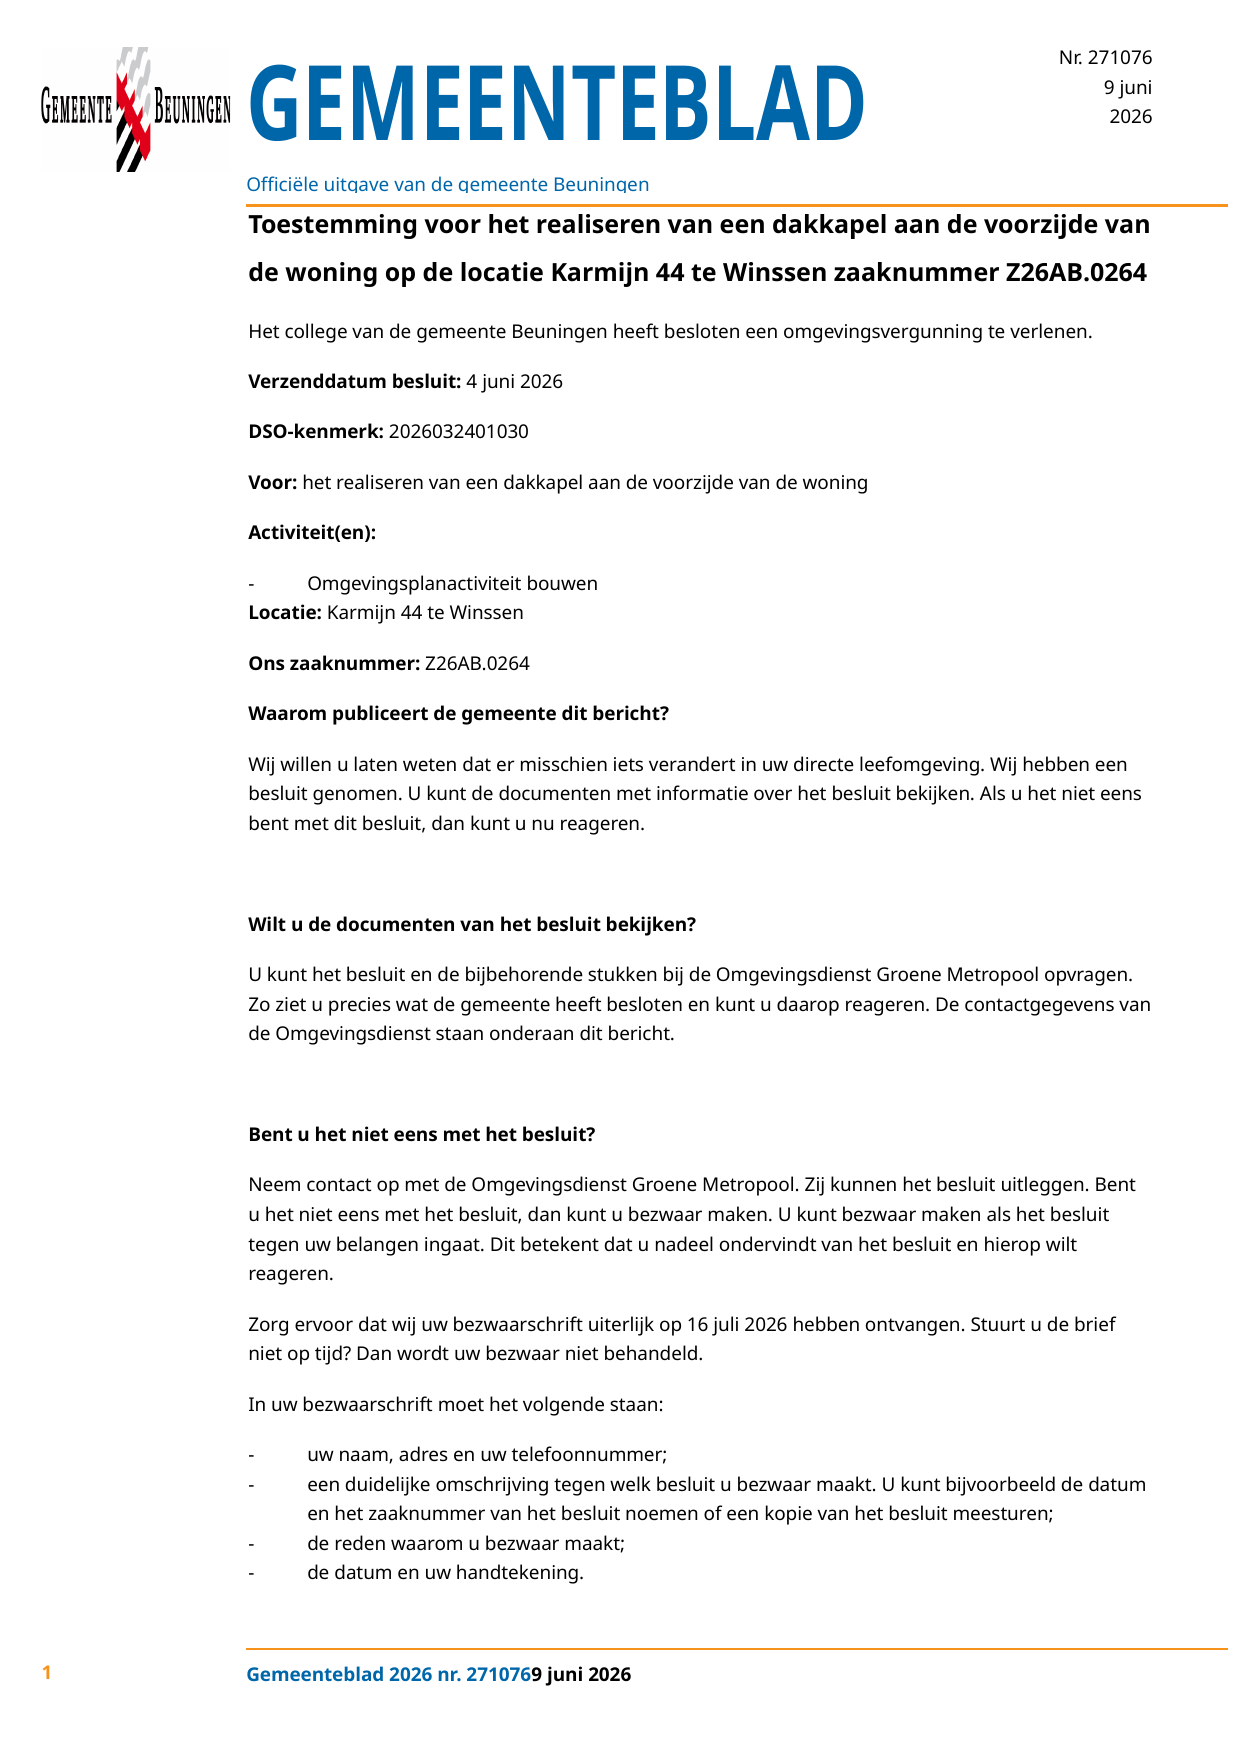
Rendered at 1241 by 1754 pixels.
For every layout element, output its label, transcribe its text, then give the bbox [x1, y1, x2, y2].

picture [41, 47, 231, 172]
text In uw bezwaarschrift moet het volgende staan: [248, 1391, 1152, 1417]
text Ons zaaknummer: Z26AB.0264 [248, 650, 1152, 676]
list uw naam, adres en uw telefoonnummer; [248, 1441, 1152, 1467]
text Neem contact op met de Omgevingsdienst Groene Metropool. Zij kunnen het besluit uitleggen. Bent u het niet eens met het besluit, dan kunt u bezwaar maken. U kunt bezwaar maken als het besluit tegen uw belangen ingaat. Dit betekent dat u nadeel ondervindt van het besluit en hierop wilt reageren. [248, 1172, 1152, 1286]
text Wij willen u laten weten dat er misschien iets verandert in uw directe leefomgeving. Wij hebben een besluit genomen. U kunt de documenten met informatie over het besluit bekijken. Als u het niet eens bent met dit besluit, dan kunt u nu reageren. [248, 751, 1152, 836]
text Locatie: Karmijn 44 te Winssen [248, 599, 1152, 625]
list een duidelijke omschrijving tegen welk besluit u bezwaar maakt. U kunt bijvoorbeeld de datum en het zaaknummer van het besluit noemen of een kopie van het besluit meesturen; [248, 1471, 1152, 1526]
text Zorg ervoor dat wij uw bezwaarschrift uiterlijk op 16 juli 2026 hebben ontvangen. Stuurt u de brief niet op tijd? Dan wordt uw bezwaar niet behandeld. [248, 1311, 1152, 1366]
list de reden waarom u bezwaar maakt; [248, 1530, 1152, 1556]
list de datum en uw handtekening. [248, 1559, 1152, 1585]
text Wilt u de documenten van het besluit bekijken? [248, 911, 1152, 937]
text Het college van de gemeente Beuningen heeft besloten een omgevingsvergunning te verlenen. [248, 318, 1152, 344]
text Verzenddatum besluit: 4 juni 2026 [248, 368, 1152, 394]
text Toestemming voor het realiseren van een dakkapel aan de voorzijde van de woning op de locatie Karmijn 44 te Winssen zaaknummer Z26AB.0264 [248, 207, 1152, 288]
text DSO-kenmerk: 2026032401030 [248, 419, 1152, 444]
text Waarom publiceert de gemeente dit bericht? [248, 700, 1152, 726]
text Activiteit(en): [248, 519, 1152, 545]
text Voor: het realiseren van een dakkapel aan de voorzijde van de woning [248, 469, 1152, 495]
text U kunt het besluit en de bijbehorende stukken bij de Omgevingsdienst Groene Metropool opvragen. Zo ziet u precies wat de gemeente heeft besloten en kunt u daarop reageren. De contactgegevens van de Omgevingsdienst staan onderaan dit bericht. [248, 961, 1152, 1046]
text Bent u het niet eens met het besluit? [248, 1121, 1152, 1147]
list Omgevingsplanactiviteit bouwen [248, 570, 1152, 596]
